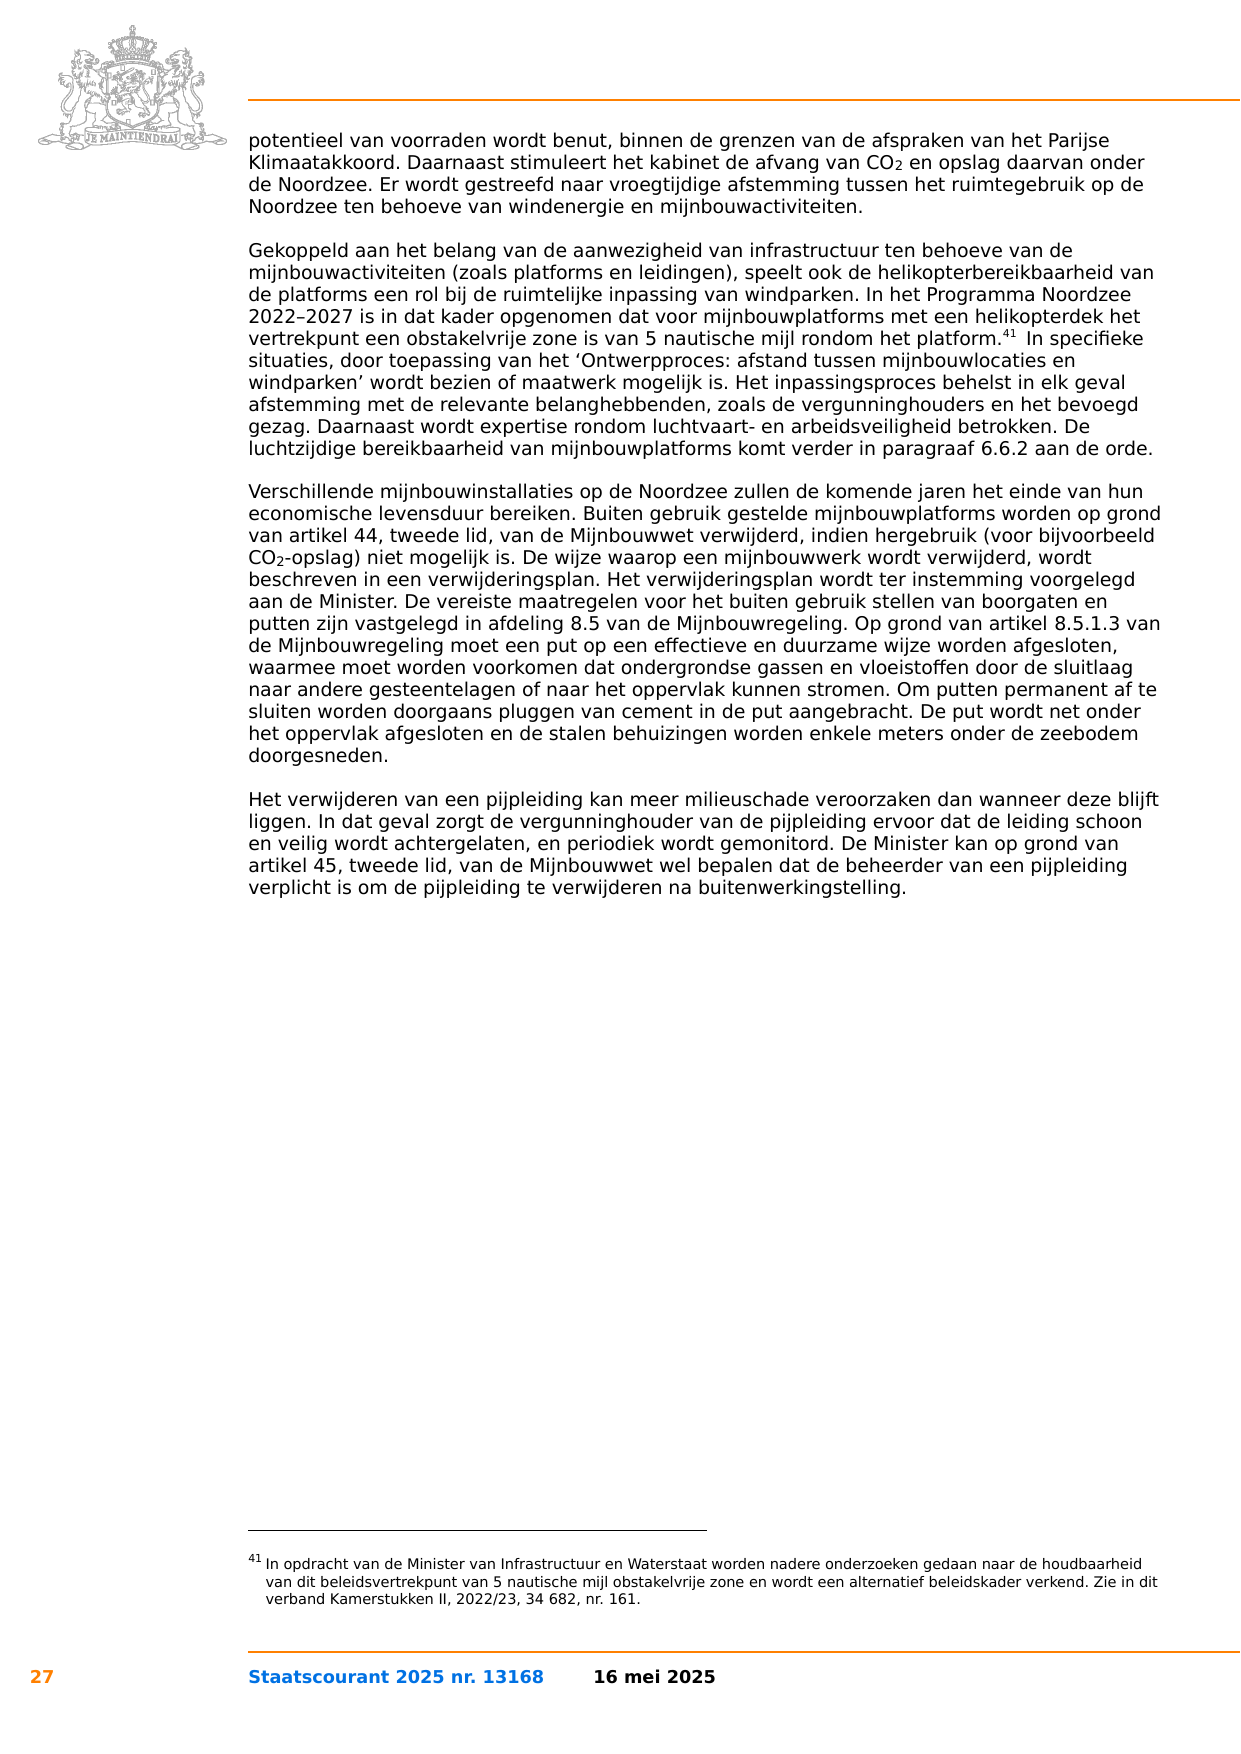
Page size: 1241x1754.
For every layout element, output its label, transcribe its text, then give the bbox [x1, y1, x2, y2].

text Het verwijderen van een pijpleiding kan meer milieuschade veroorzaken dan wanneer deze blijft liggen. In dat geval zorgt de vergunninghouder van de pijpleiding ervoor dat de leiding schoon en veilig wordt achtergelaten, en periodiek wordt gemonitord. De Minister kan op grond van artikel 45, tweede lid, van de Mijnbouwwet wel bepalen dat de beheerder van een pijpleiding verplicht is om de pijpleiding te verwijderen na buitenwerkingstelling. [248, 789, 1163, 899]
text In opdracht van de Minister van Infrastructuur en Waterstaat worden nadere onderzoeken gedaan naar de houdbaarheid van dit beleidsvertrekpunt van 5 nautische mijl obstakelvrije zone en wordt een alternatief beleidskader verkend. Zie in dit verband Kamerstukken II, 2022/23, 34 682, nr. 161. [248, 1552, 1163, 1608]
text potentieel van voorraden wordt benut, binnen de grenzen van de afspraken van het Parijse Klimaatakkoord. Daarnaast stimuleert het kabinet de afvang van CO2 en opslag daarvan onder de Noordzee. Er wordt gestreefd naar vroegtijdige afstemming tussen het ruimtegebruik op de Noordzee ten behoeve van windenergie en mijnbouwactiviteiten. [248, 130, 1163, 218]
text Gekoppeld aan het belang van de aanwezigheid van infrastructuur ten behoeve van de mijnbouwactiviteiten (zoals platforms en leidingen), speelt ook de helikopterbereikbaarheid van de platforms een rol bij de ruimtelijke inpassing van windparken. In het Programma Noordzee 2022–2027 is in dat kader opgenomen dat voor mijnbouwplatforms met een helikopterdek het vertrekpunt een obstakelvrije zone is van 5 nautische mijl rondom het platform. In specifieke situaties, door toepassing van het ‘Ontwerpproces: afstand tussen mijnbouwlocaties en windparken’ wordt bezien of maatwerk mogelijk is. Het inpassingsproces behelst in elk geval afstemming met de relevante belanghebbenden, zoals de vergunninghouders en het bevoegd gezag. Daarnaast wordt expertise rondom luchtvaart- en arbeidsveiligheid betrokken. De luchtzijdige bereikbaarheid van mijnbouwplatforms komt verder in paragraaf 6.6.2 aan de orde. [248, 240, 1163, 459]
picture [38, 25, 227, 150]
text Verschillende mijnbouwinstallaties op de Noordzee zullen de komende jaren het einde van hun economische levensduur bereiken. Buiten gebruik gestelde mijnbouwplatforms worden op grond van artikel 44, tweede lid, van de Mijnbouwwet verwijderd, indien hergebruik (voor bijvoorbeeld CO2-opslag) niet mogelijk is. De wijze waarop een mijnbouwwerk wordt verwijderd, wordt beschreven in een verwijderingsplan. Het verwijderingsplan wordt ter instemming voorgelegd aan de Minister. De vereiste maatregelen voor het buiten gebruik stellen van boorgaten en putten zijn vastgelegd in afdeling 8.5 van de Mijnbouwregeling. Op grond van artikel 8.5.1.3 van de Mijnbouwregeling moet een put op een effectieve en duurzame wijze worden afgesloten, waarmee moet worden voorkomen dat ondergrondse gassen en vloeistoffen door de sluitlaag naar andere gesteentelagen of naar het oppervlak kunnen stromen. Om putten permanent af te sluiten worden doorgaans pluggen van cement in de put aangebracht. De put wordt net onder het oppervlak afgesloten en de stalen behuizingen worden enkele meters onder de zeebodem doorgesneden. [248, 481, 1163, 767]
